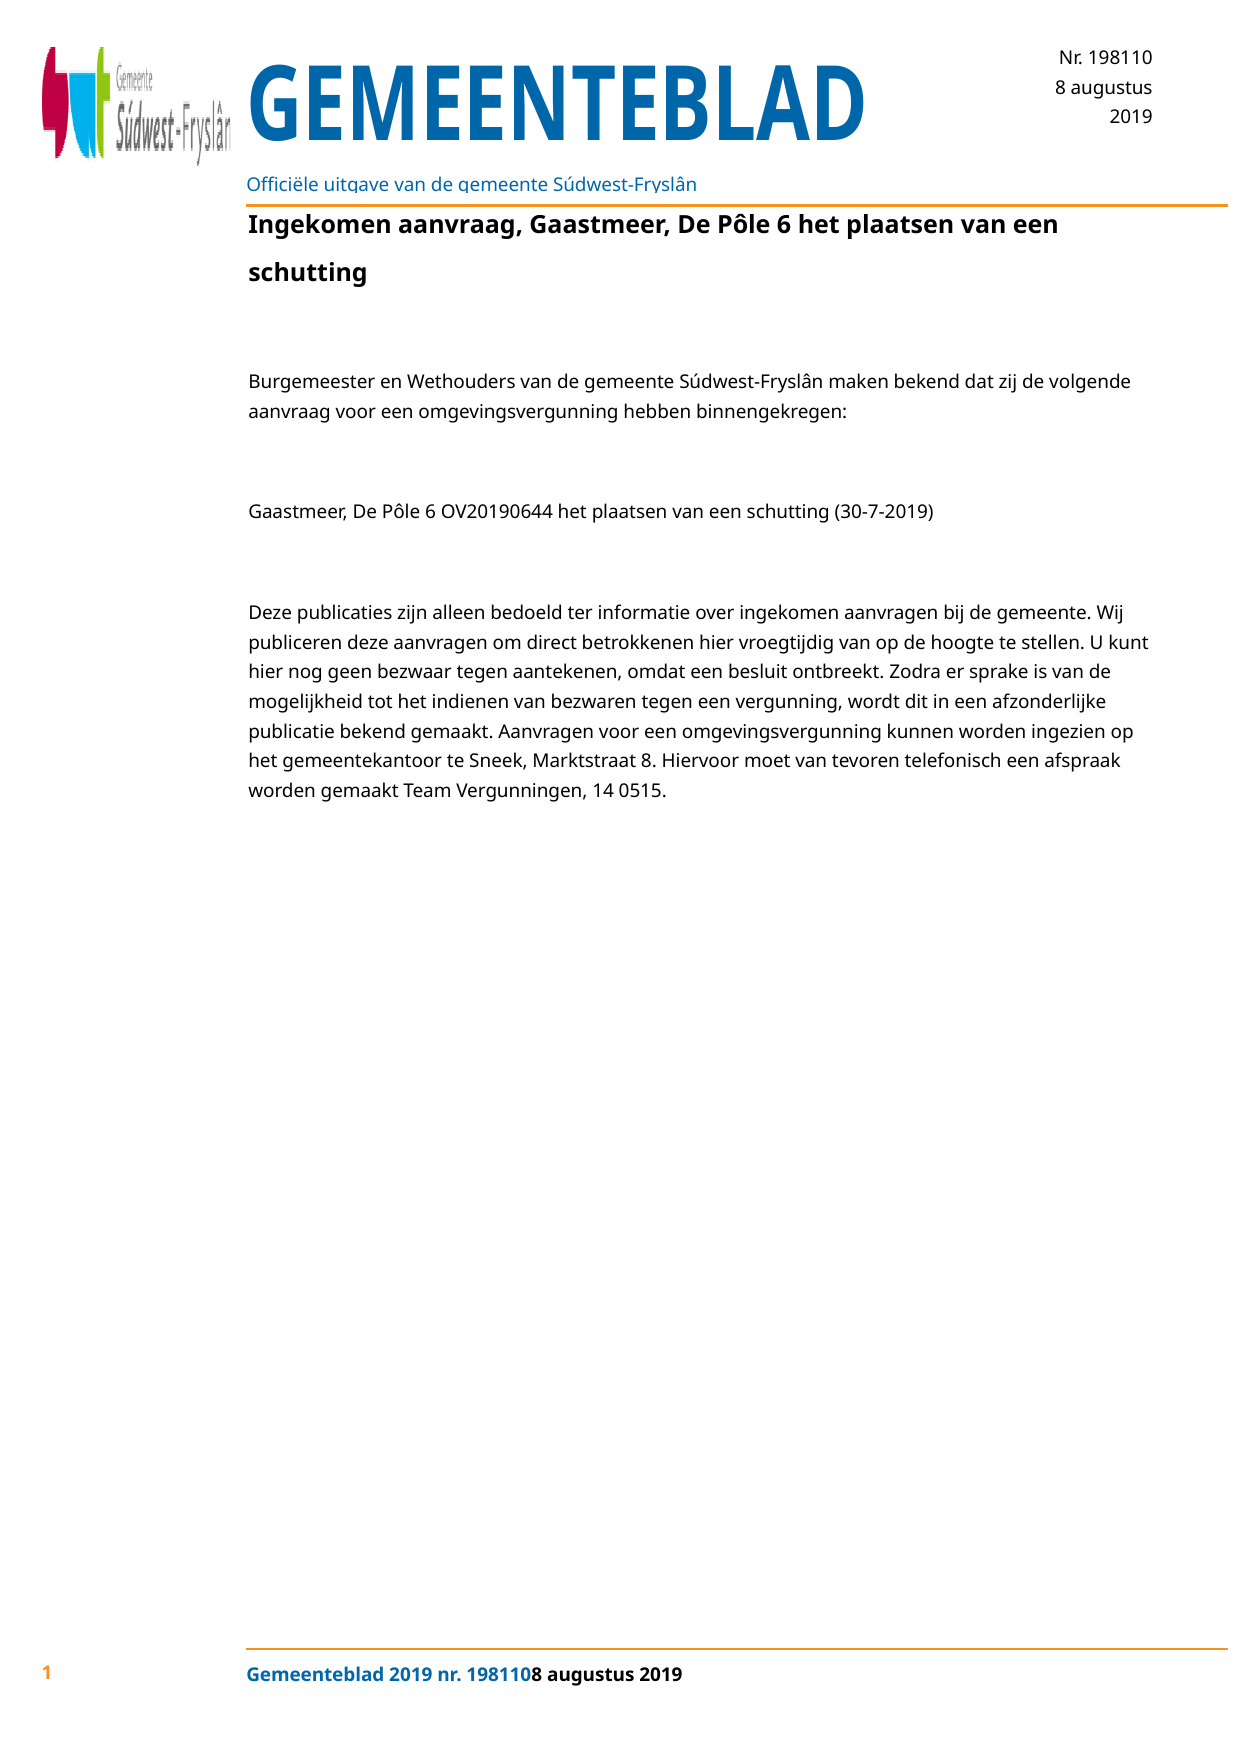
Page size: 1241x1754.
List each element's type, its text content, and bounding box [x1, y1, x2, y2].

text Burgemeester en Wethouders van de gemeente Súdwest-Fryslân maken bekend dat zij de volgende aanvraag voor een omgevingsvergunning hebben binnengekregen: [248, 368, 1152, 424]
text Gaastmeer, De Pôle 6 OV20190644 het plaatsen van een schutting (30-7-2019) [248, 499, 1152, 524]
text Ingekomen aanvraag, Gaastmeer, De Pôle 6 het plaatsen van een schutting [248, 207, 1152, 288]
text Deze publicaties zijn alleen bedoeld ter informatie over ingekomen aanvragen bij de gemeente. Wij publiceren deze aanvragen om direct betrokkenen hier vroegtijdig van op de hoogte te stellen. U kunt hier nog geen bezwaar tegen aantekenen, omdat een besluit ontbreekt. Zodra er sprake is van de mogelijkheid tot het indienen van bezwaren tegen een vergunning, wordt dit in een afzonderlijke publicatie bekend gemaakt. Aanvragen voor een omgevingsvergunning kunnen worden ingezien op het gemeentekantoor te Sneek, Marktstraat 8. Hiervoor moet van tevoren telefonisch een afspraak worden gemaakt Team Vergunningen, 14 0515. [248, 599, 1152, 803]
picture [41, 47, 231, 172]
